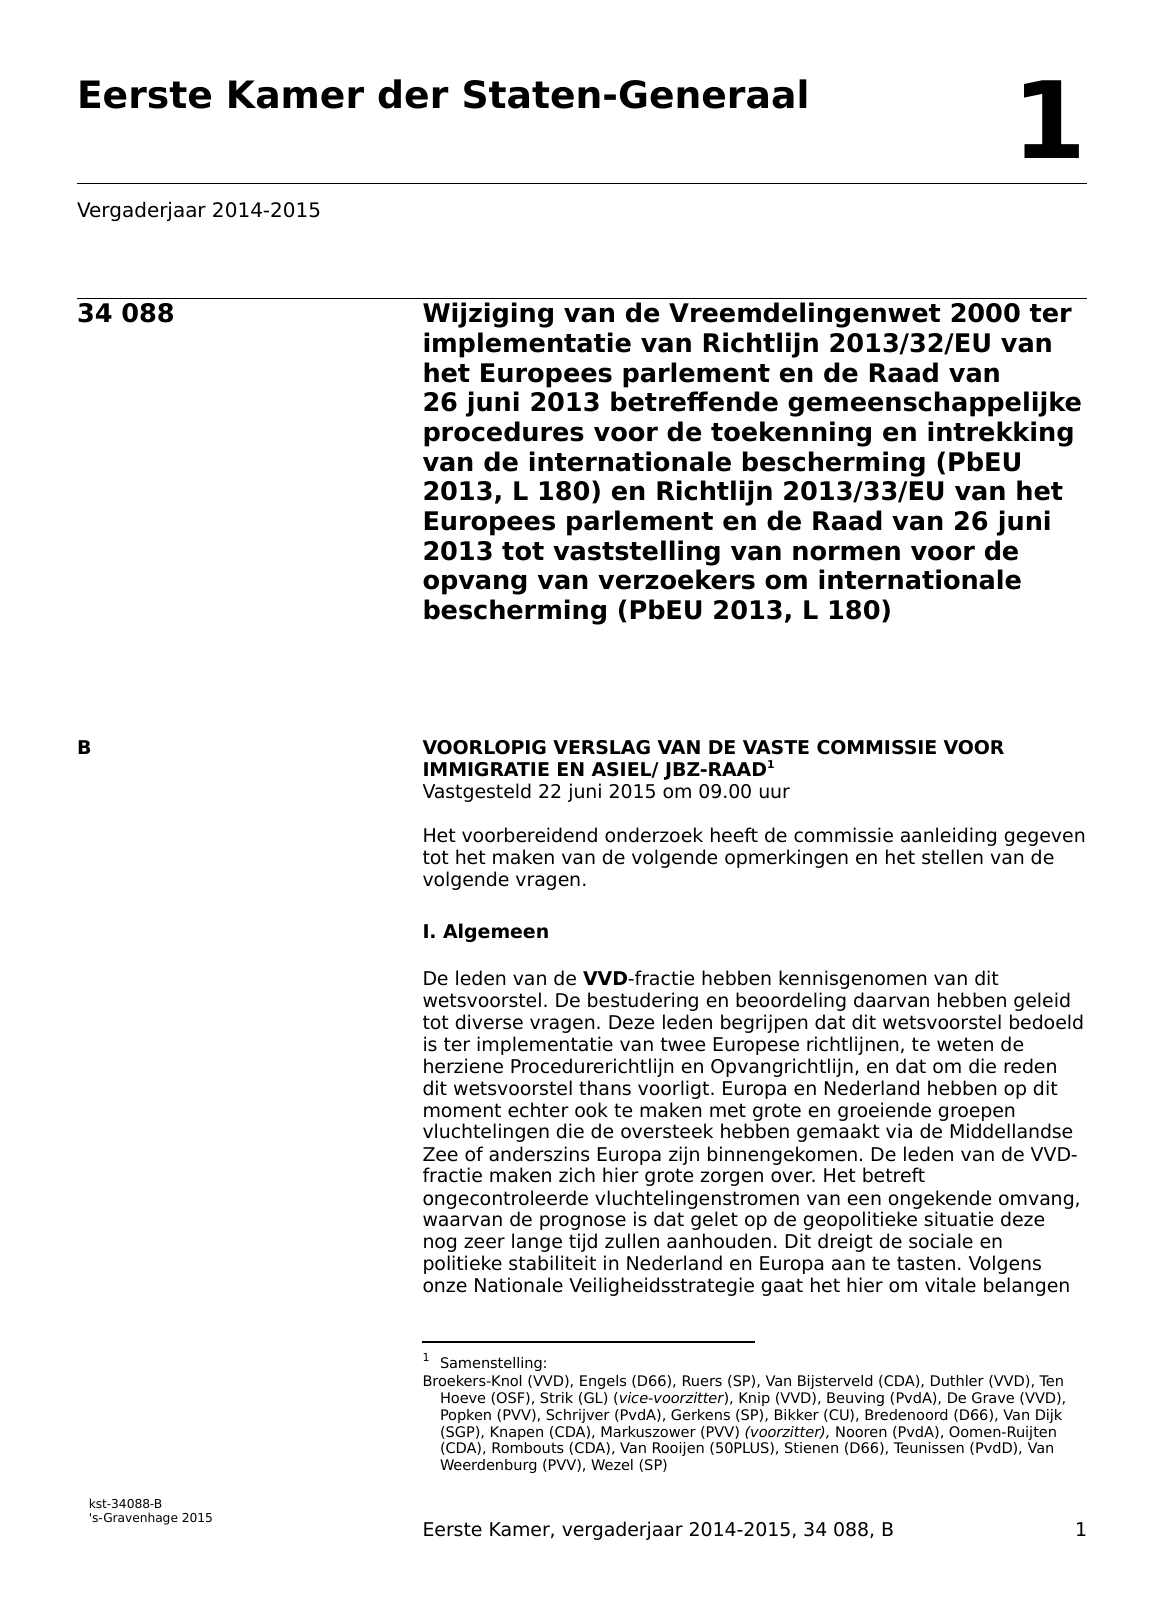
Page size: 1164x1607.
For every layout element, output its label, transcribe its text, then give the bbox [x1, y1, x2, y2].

text Vastgesteld 22 juni 2015 om 09.00 uur [422, 781, 1087, 802]
subtitle 34 088 Wijziging van de Vreemdelingenwet 2000 ter implementatie van Richtlijn 2013/32/EU van het Europees parlement en de Raad van 26 juni 2013 betreffende gemeenschappelijke procedures voor de toekenning en intrekking van de internationale bescherming (PbEU 2013, L 180) en Richtlijn 2013/33/EU van het Europees parlement en de Raad van 26 juni 2013 tot vaststelling van normen voor de opvang van verzoekers om internationale bescherming (PbEU 2013, L 180) [77, 299, 1087, 626]
text Broekers-Knol (VVD), Engels (D66), Ruers (SP), Van Bijsterveld (CDA), Duthler (VVD), Ten Hoeve (OSF), Strik (GL) (vice-voorzitter), Knip (VVD), Beuving (PvdA), De Grave (VVD), Popken (PVV), Schrijver (PvdA), Gerkens (SP), Bikker (CU), Bredenoord (D66), Van Dijk (SGP), Knapen (CDA), Markuszower (PVV) (voorzitter), Nooren (PvdA), Oomen-Ruijten (CDA), Rombouts (CDA), Van Rooijen (50PLUS), Stienen (D66), Teunissen (PvdD), Van Weerdenburg (PVV), Wezel (SP) [422, 1373, 1087, 1474]
text 's-Gravenhage 2015 [88, 1511, 323, 1525]
subtitle I. Algemeen [422, 921, 1087, 943]
text Het voorbereidend onderzoek heeft de commissie aanleiding gegeven tot het maken van de volgende opmerkingen en het stellen van de volgende vragen. [422, 825, 1087, 891]
subtitle B VOORLOPIG VERSLAG VAN DE VASTE COMMISSIE VOOR IMMIGRATIE EN ASIEL/ JBZ-RAAD [77, 737, 1087, 781]
text De leden van de VVD-fractie hebben kennisgenomen van dit wetsvoorstel. De bestudering en beoordeling daarvan hebben geleid tot diverse vragen. Deze leden begrijpen dat dit wetsvoorstel bedoeld is ter implementatie van twee Europese richtlijnen, te weten de herziene Procedurerichtlijn en Opvangrichtlijn, en dat om die reden dit wetsvoorstel thans voorligt. Europa en Nederland hebben op dit moment echter ook te maken met grote en groeiende groepen vluchtelingen die de oversteek hebben gemaakt via de Middellandse Zee of anderszins Europa zijn binnengekomen. De leden van de VVD-fractie maken zich hier grote zorgen over. Het betreft ongecontroleerde vluchtelingenstromen van een ongekende omvang, waarvan de prognose is dat gelet op de geopolitieke situatie deze nog zeer lange tijd zullen aanhouden. Dit dreigt de sociale en politieke stabiliteit in Nederland en Europa aan te tasten. Volgens onze Nationale Veiligheidsstrategie gaat het hier om vitale belangen [422, 968, 1087, 1297]
text Samenstelling: [422, 1351, 1087, 1373]
table_cell Vergaderjaar 2014-2015 [77, 184, 1087, 298]
text kst-34088-B [88, 1497, 323, 1511]
table_header 1 [886, 59, 1087, 183]
table_header Eerste Kamer der Staten-Generaal [77, 59, 886, 183]
